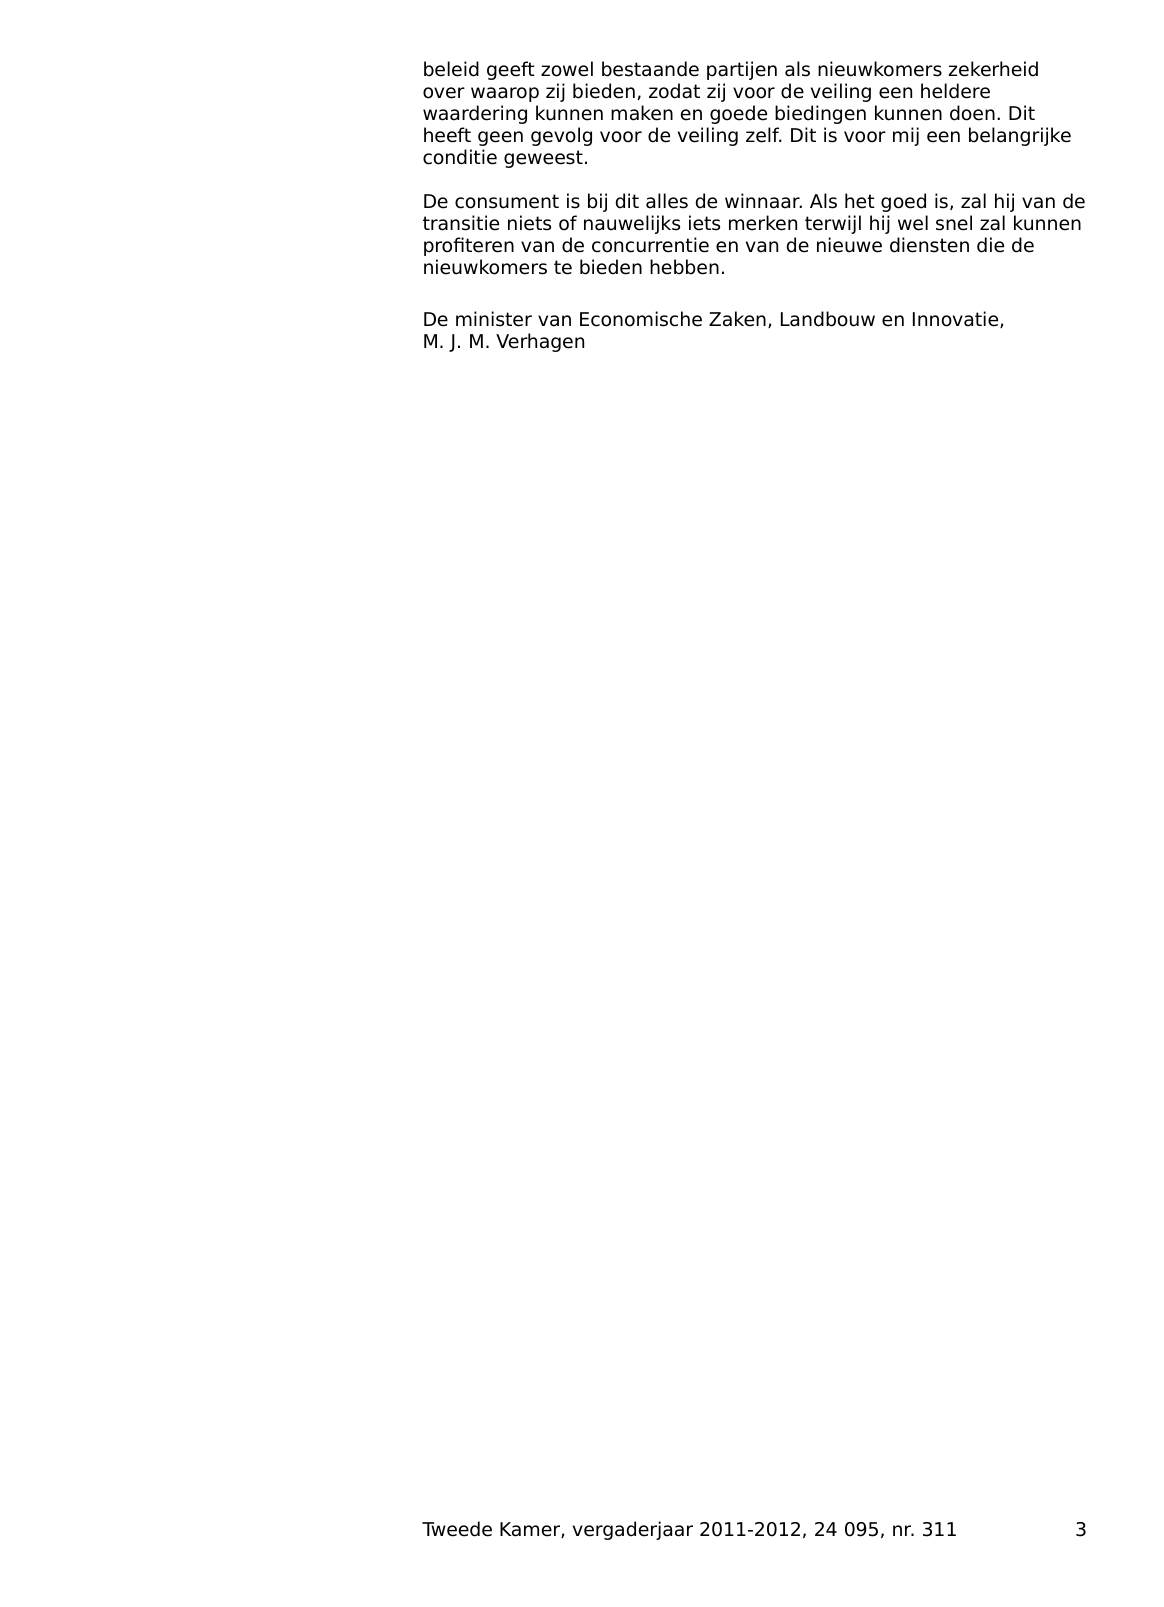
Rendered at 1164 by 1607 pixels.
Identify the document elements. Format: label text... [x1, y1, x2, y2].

text De consument is bij dit alles de winnaar. Als het goed is, zal hij van de transitie niets of nauwelijks iets merken terwijl hij wel snel zal kunnen profiteren van de concurrentie en van de nieuwe diensten die de nieuwkomers te bieden hebben. [422, 191, 1087, 279]
text beleid geeft zowel bestaande partijen als nieuwkomers zekerheid over waarop zij bieden, zodat zij voor de veiling een heldere waardering kunnen maken en goede biedingen kunnen doen. Dit heeft geen gevolg voor de veiling zelf. Dit is voor mij een belangrijke conditie geweest. [422, 59, 1087, 169]
text De minister van Economische Zaken, Landbouw en Innovatie, M. J. M. Verhagen [422, 309, 1087, 353]
